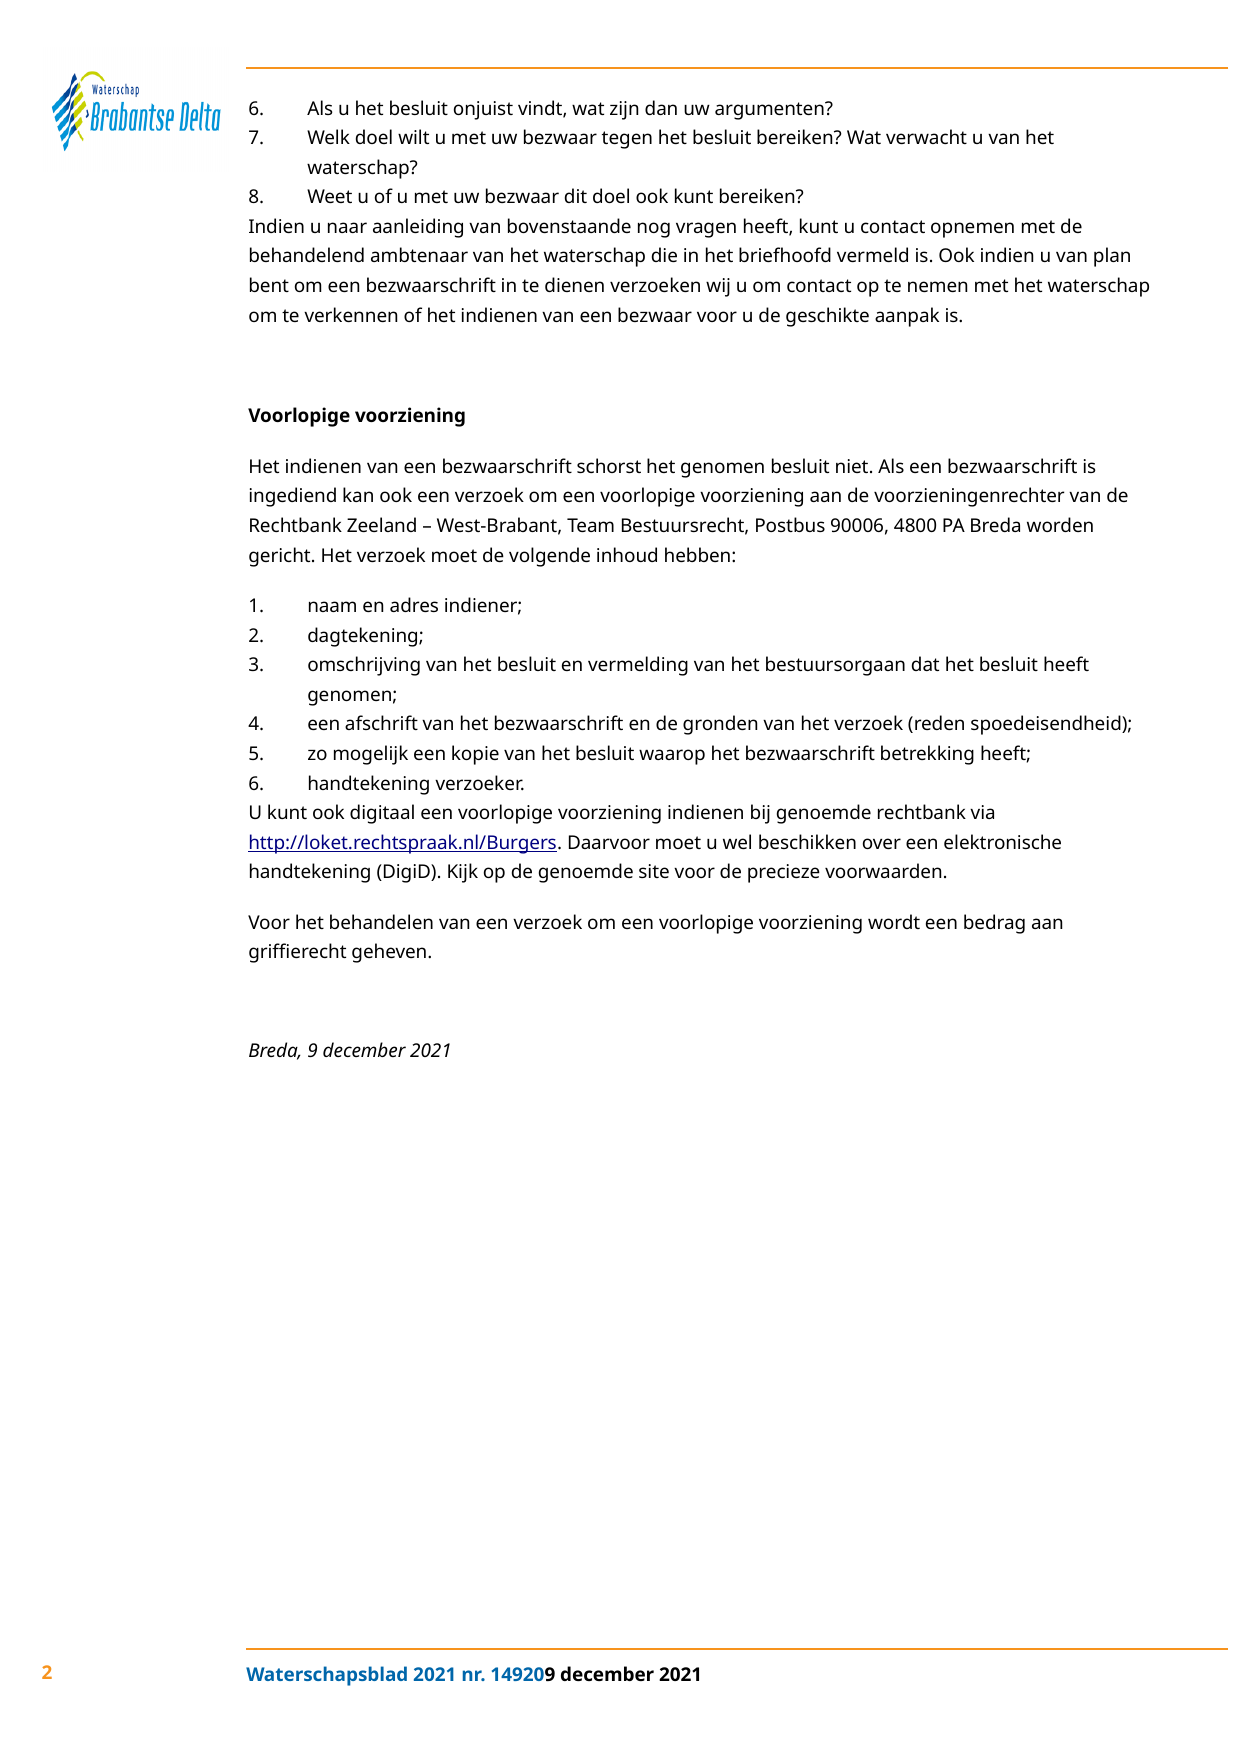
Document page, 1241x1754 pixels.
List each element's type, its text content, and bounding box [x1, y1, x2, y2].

list omschrijving van het besluit en vermelding van het bestuursorgaan dat het besluit heeft genomen; [248, 651, 1152, 707]
list handtekening verzoeker. [248, 770, 1152, 796]
text Voorlopige voorziening [248, 403, 1152, 428]
list naam en adres indiener; [248, 592, 1152, 618]
list zo mogelijk een kopie van het besluit waarop het bezwaarschrift betrekking heeft; [248, 740, 1152, 766]
text Indien u naar aanleiding van bovenstaande nog vragen heeft, kunt u contact opnemen met de behandelend ambtenaar van het waterschap die in het briefhoofd vermeld is. Ook indien u van plan bent om een bezwaarschrift in te dienen verzoeken wij u om contact op te nemen met het waterschap om te verkennen of het indienen van een bezwaar voor u de geschikte aanpak is. [248, 213, 1152, 328]
list Welk doel wilt u met uw bezwaar tegen het besluit bereiken? Wat verwacht u van het waterschap? [248, 124, 1152, 180]
text Breda, 9 december 2021 [248, 1037, 1152, 1062]
list Als u het besluit onjuist vindt, wat zijn dan uw argumenten? [248, 95, 1152, 121]
text Het indienen van een bezwaarschrift schorst het genomen besluit niet. Als een bezwaarschrift is ingediend kan ook een verzoek om een voorlopige voorziening aan de voorzieningenrechter van de Rechtbank Zeeland – West-Brabant, Team Bestuursrecht, Postbus 90006, 4800 PA Breda worden gericht. Het verzoek moet de volgende inhoud hebben: [248, 453, 1152, 568]
list een afschrift van het bezwaarschrift en de gronden van het verzoek (reden spoedeisendheid); [248, 711, 1152, 736]
list dagtekening; [248, 622, 1152, 648]
text Voor het behandelen van een verzoek om een voorlopige voorziening wordt een bedrag aan griffierecht geheven. [248, 909, 1152, 964]
picture [41, 47, 231, 172]
text U kunt ook digitaal een voorlopige voorziening indienen bij genoemde rechtbank via http://loket.rechtspraak.nl/Burgers. Daarvoor moet u wel beschikken over een elektronische handtekening (DigiD). Kijk op de genoemde site voor de precieze voorwaarden. [248, 799, 1152, 884]
list Weet u of u met uw bezwaar dit doel ook kunt bereiken? [248, 183, 1152, 209]
